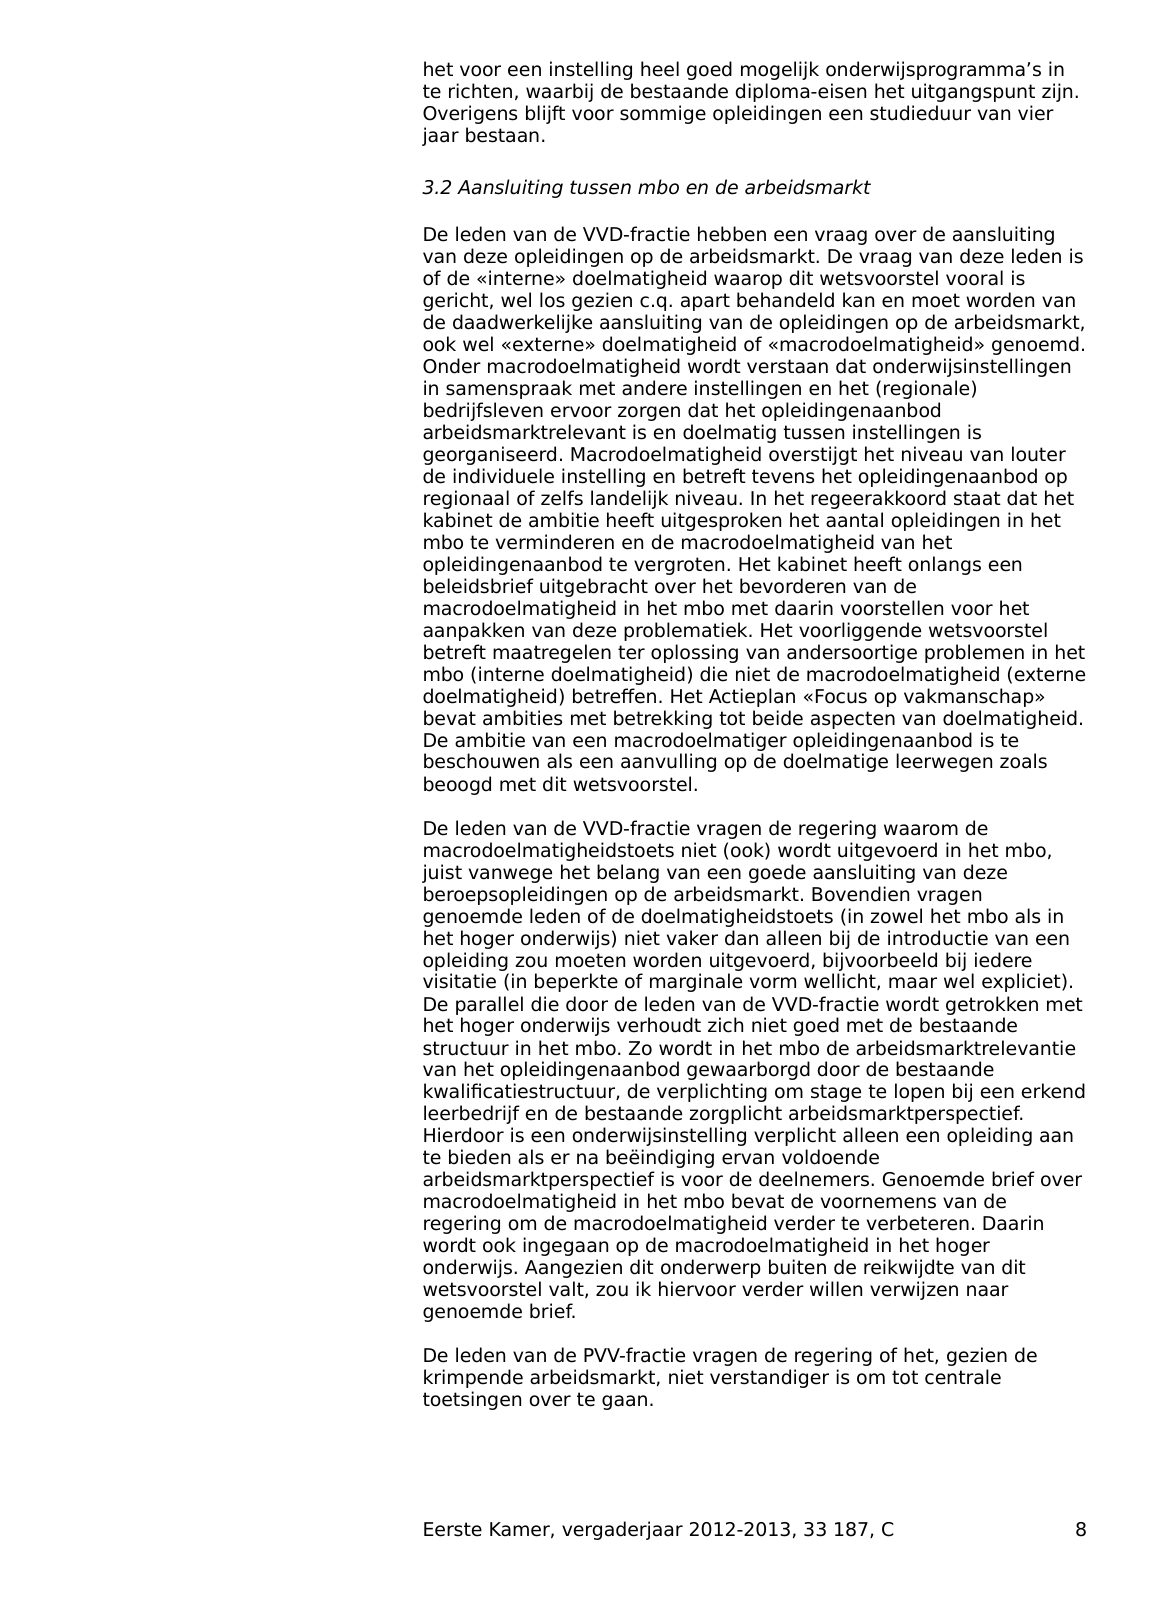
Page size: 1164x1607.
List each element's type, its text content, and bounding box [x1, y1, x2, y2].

text De parallel die door de leden van de VVD-fractie wordt getrokken met het hoger onderwijs verhoudt zich niet goed met de bestaande structuur in het mbo. Zo wordt in het mbo de arbeidsmarktrelevantie van het opleidingenaanbod gewaarborgd door de bestaande kwalificatiestructuur, de verplichting om stage te lopen bij een erkend leerbedrijf en de bestaande zorgplicht arbeidsmarktperspectief. Hierdoor is een onderwijsinstelling verplicht alleen een opleiding aan te bieden als er na beëindiging ervan voldoende arbeidsmarktperspectief is voor de deelnemers. Genoemde brief over macrodoelmatigheid in het mbo bevat de voornemens van de regering om de macrodoelmatigheid verder te verbeteren. Daarin wordt ook ingegaan op de macrodoelmatigheid in het hoger onderwijs. Aangezien dit onderwerp buiten de reikwijdte van dit wetsvoorstel valt, zou ik hiervoor verder willen verwijzen naar genoemde brief. [422, 993, 1087, 1323]
text Onder macrodoelmatigheid wordt verstaan dat onderwijsinstellingen in samenspraak met andere instellingen en het (regionale) bedrijfsleven ervoor zorgen dat het opleidingenaanbod arbeidsmarktrelevant is en doelmatig tussen instellingen is georganiseerd. Macrodoelmatigheid overstijgt het niveau van louter de individuele instelling en betreft tevens het opleidingenaanbod op regionaal of zelfs landelijk niveau. In het regeerakkoord staat dat het kabinet de ambitie heeft uitgesproken het aantal opleidingen in het mbo te verminderen en de macrodoelmatigheid van het opleidingenaanbod te vergroten. Het kabinet heeft onlangs een beleidsbrief uitgebracht over het bevorderen van de macrodoelmatigheid in het mbo met daarin voorstellen voor het aanpakken van deze problematiek. Het voorliggende wetsvoorstel betreft maatregelen ter oplossing van andersoortige problemen in het mbo (interne doelmatigheid) die niet de macrodoelmatigheid (externe doelmatigheid) betreffen. Het Actieplan «Focus op vakmanschap» bevat ambities met betrekking tot beide aspecten van doelmatigheid. De ambitie van een macrodoelmatiger opleidingenaanbod is te beschouwen als een aanvulling op de doelmatige leerwegen zoals beoogd met dit wetsvoorstel. [422, 356, 1087, 795]
text De leden van de PVV-fractie vragen de regering of het, gezien de krimpende arbeidsmarkt, niet verstandiger is om tot centrale toetsingen over te gaan. [422, 1345, 1087, 1411]
subtitle 3.2 Aansluiting tussen mbo en de arbeidsmarkt [422, 177, 1087, 199]
text De leden van de VVD-fractie hebben een vraag over de aansluiting van deze opleidingen op de arbeidsmarkt. De vraag van deze leden is of de «interne» doelmatigheid waarop dit wetsvoorstel vooral is gericht, wel los gezien c.q. apart behandeld kan en moet worden van de daadwerkelijke aansluiting van de opleidingen op de arbeidsmarkt, ook wel «externe» doelmatigheid of «macrodoelmatigheid» genoemd. [422, 224, 1087, 356]
text het voor een instelling heel goed mogelijk onderwijsprogramma’s in te richten, waarbij de bestaande diploma-eisen het uitgangspunt zijn. Overigens blijft voor sommige opleidingen een studieduur van vier jaar bestaan. [422, 59, 1087, 147]
text De leden van de VVD-fractie vragen de regering waarom de macrodoelmatigheidstoets niet (ook) wordt uitgevoerd in het mbo, juist vanwege het belang van een goede aansluiting van deze beroepsopleidingen op de arbeidsmarkt. Bovendien vragen genoemde leden of de doelmatigheidstoets (in zowel het mbo als in het hoger onderwijs) niet vaker dan alleen bij de introductie van een opleiding zou moeten worden uitgevoerd, bijvoorbeeld bij iedere visitatie (in beperkte of marginale vorm wellicht, maar wel expliciet). [422, 818, 1087, 993]
